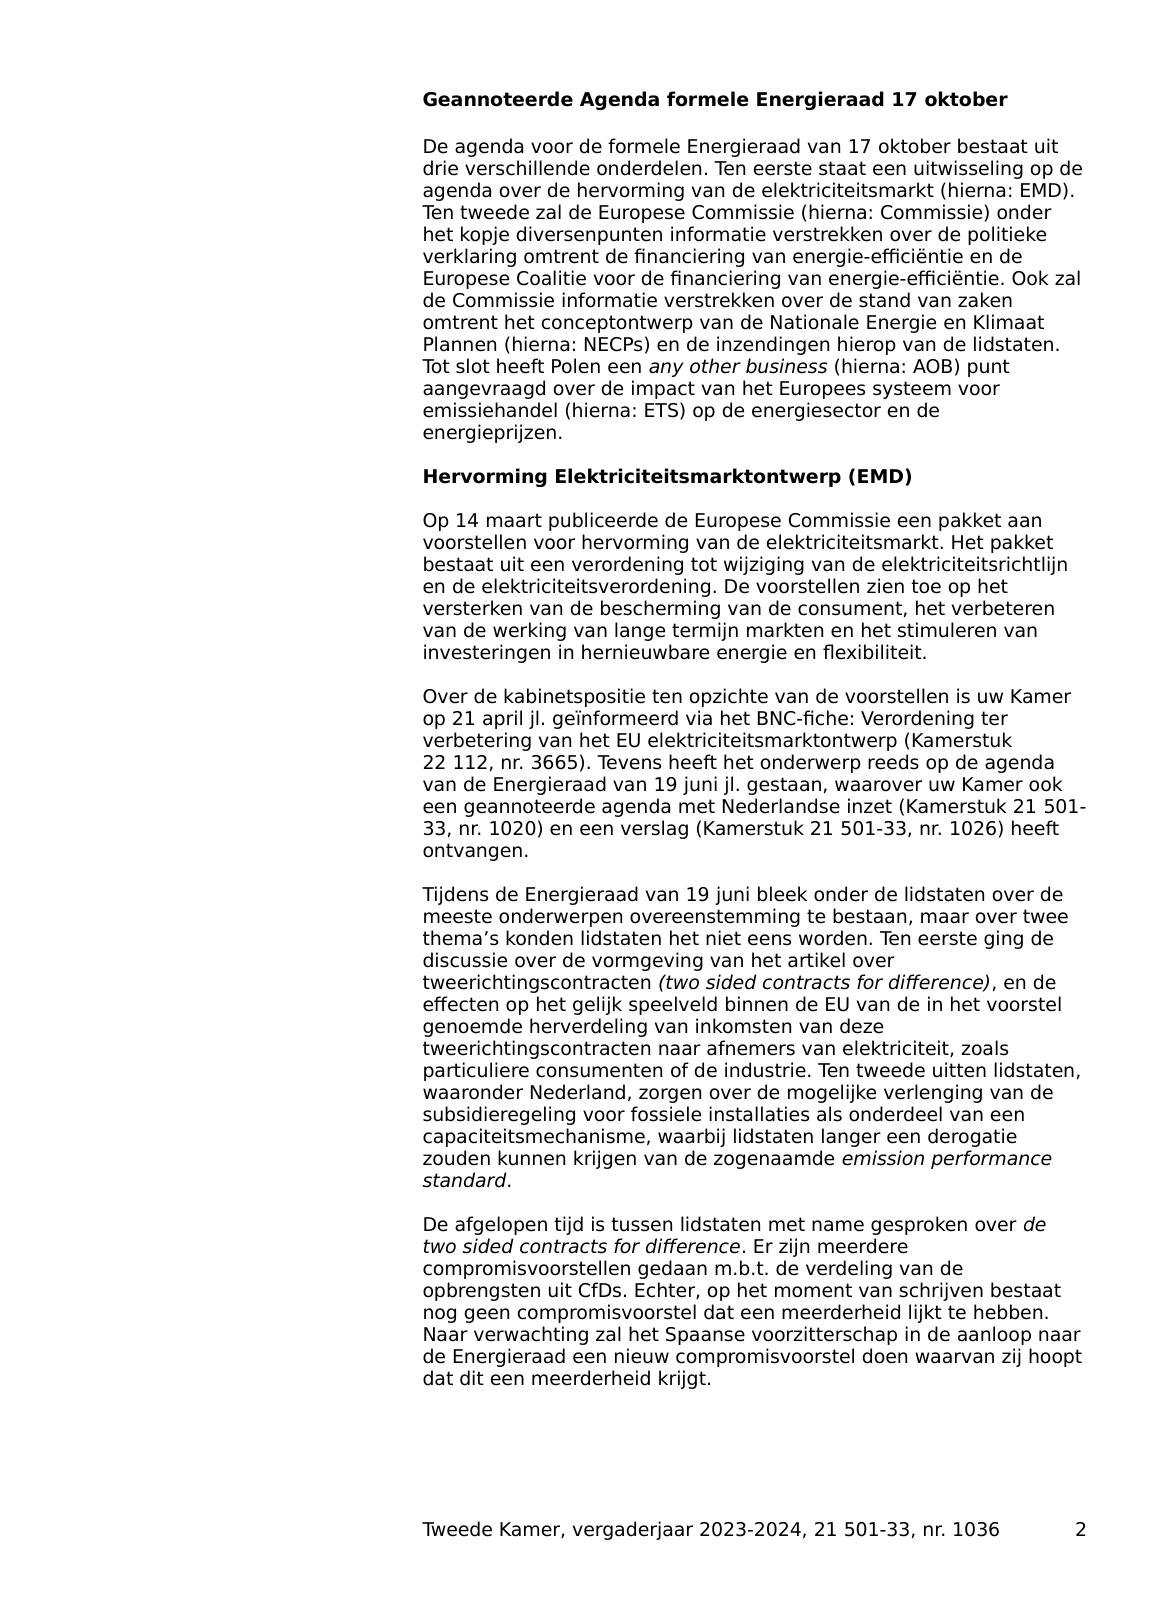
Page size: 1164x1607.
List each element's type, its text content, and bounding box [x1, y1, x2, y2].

text Tijdens de Energieraad van 19 juni bleek onder de lidstaten over de meeste onderwerpen overeenstemming te bestaan, maar over twee thema’s konden lidstaten het niet eens worden. Ten eerste ging de discussie over de vormgeving van het artikel over tweerichtingscontracten (two sided contracts for difference), en de effecten op het gelijk speelveld binnen de EU van de in het voorstel genoemde herverdeling van inkomsten van deze tweerichtingscontracten naar afnemers van elektriciteit, zoals particuliere consumenten of de industrie. Ten tweede uitten lidstaten, waaronder Nederland, zorgen over de mogelijke verlenging van de subsidieregeling voor fossiele installaties als onderdeel van een capaciteitsmechanisme, waarbij lidstaten langer een derogatie zouden kunnen krijgen van de zogenaamde emission performance standard. [422, 884, 1087, 1192]
subtitle Geannoteerde Agenda formele Energieraad 17 oktober [422, 89, 1087, 111]
text De afgelopen tijd is tussen lidstaten met name gesproken over de two sided contracts for difference. Er zijn meerdere compromisvoorstellen gedaan m.b.t. de verdeling van de opbrengsten uit CfDs. Echter, op het moment van schrijven bestaat nog geen compromisvoorstel dat een meerderheid lijkt te hebben. Naar verwachting zal het Spaanse voorzitterschap in de aanloop naar de Energieraad een nieuw compromisvoorstel doen waarvan zij hoopt dat dit een meerderheid krijgt. [422, 1214, 1087, 1390]
text Over de kabinetspositie ten opzichte van de voorstellen is uw Kamer op 21 april jl. geïnformeerd via het BNC-fiche: Verordening ter verbetering van het EU elektriciteitsmarktontwerp (Kamerstuk 22 112, nr. 3665). Tevens heeft het onderwerp reeds op de agenda van de Energieraad van 19 juni jl. gestaan, waarover uw Kamer ook een geannoteerde agenda met Nederlandse inzet (Kamerstuk 21 501-33, nr. 1020) en een verslag (Kamerstuk 21 501-33, nr. 1026) heeft ontvangen. [422, 686, 1087, 862]
text Op 14 maart publiceerde de Europese Commissie een pakket aan voorstellen voor hervorming van de elektriciteitsmarkt. Het pakket bestaat uit een verordening tot wijziging van de elektriciteitsrichtlijn en de elektriciteitsverordening. De voorstellen zien toe op het versterken van de bescherming van de consument, het verbeteren van de werking van lange termijn markten en het stimuleren van investeringen in hernieuwbare energie en flexibiliteit. [422, 510, 1087, 664]
subtitle Hervorming Elektriciteitsmarktontwerp (EMD) [422, 466, 1087, 488]
text De agenda voor de formele Energieraad van 17 oktober bestaat uit drie verschillende onderdelen. Ten eerste staat een uitwisseling op de agenda over de hervorming van de elektriciteitsmarkt (hierna: EMD). Ten tweede zal de Europese Commissie (hierna: Commissie) onder het kopje diversenpunten informatie verstrekken over de politieke verklaring omtrent de financiering van energie-efficiëntie en de Europese Coalitie voor de financiering van energie-efficiëntie. Ook zal de Commissie informatie verstrekken over de stand van zaken omtrent het conceptontwerp van de Nationale Energie en Klimaat Plannen (hierna: NECPs) en de inzendingen hierop van de lidstaten. Tot slot heeft Polen een any other business (hierna: AOB) punt aangevraagd over de impact van het Europees systeem voor emissiehandel (hierna: ETS) op de energiesector en de energieprijzen. [422, 136, 1087, 444]
